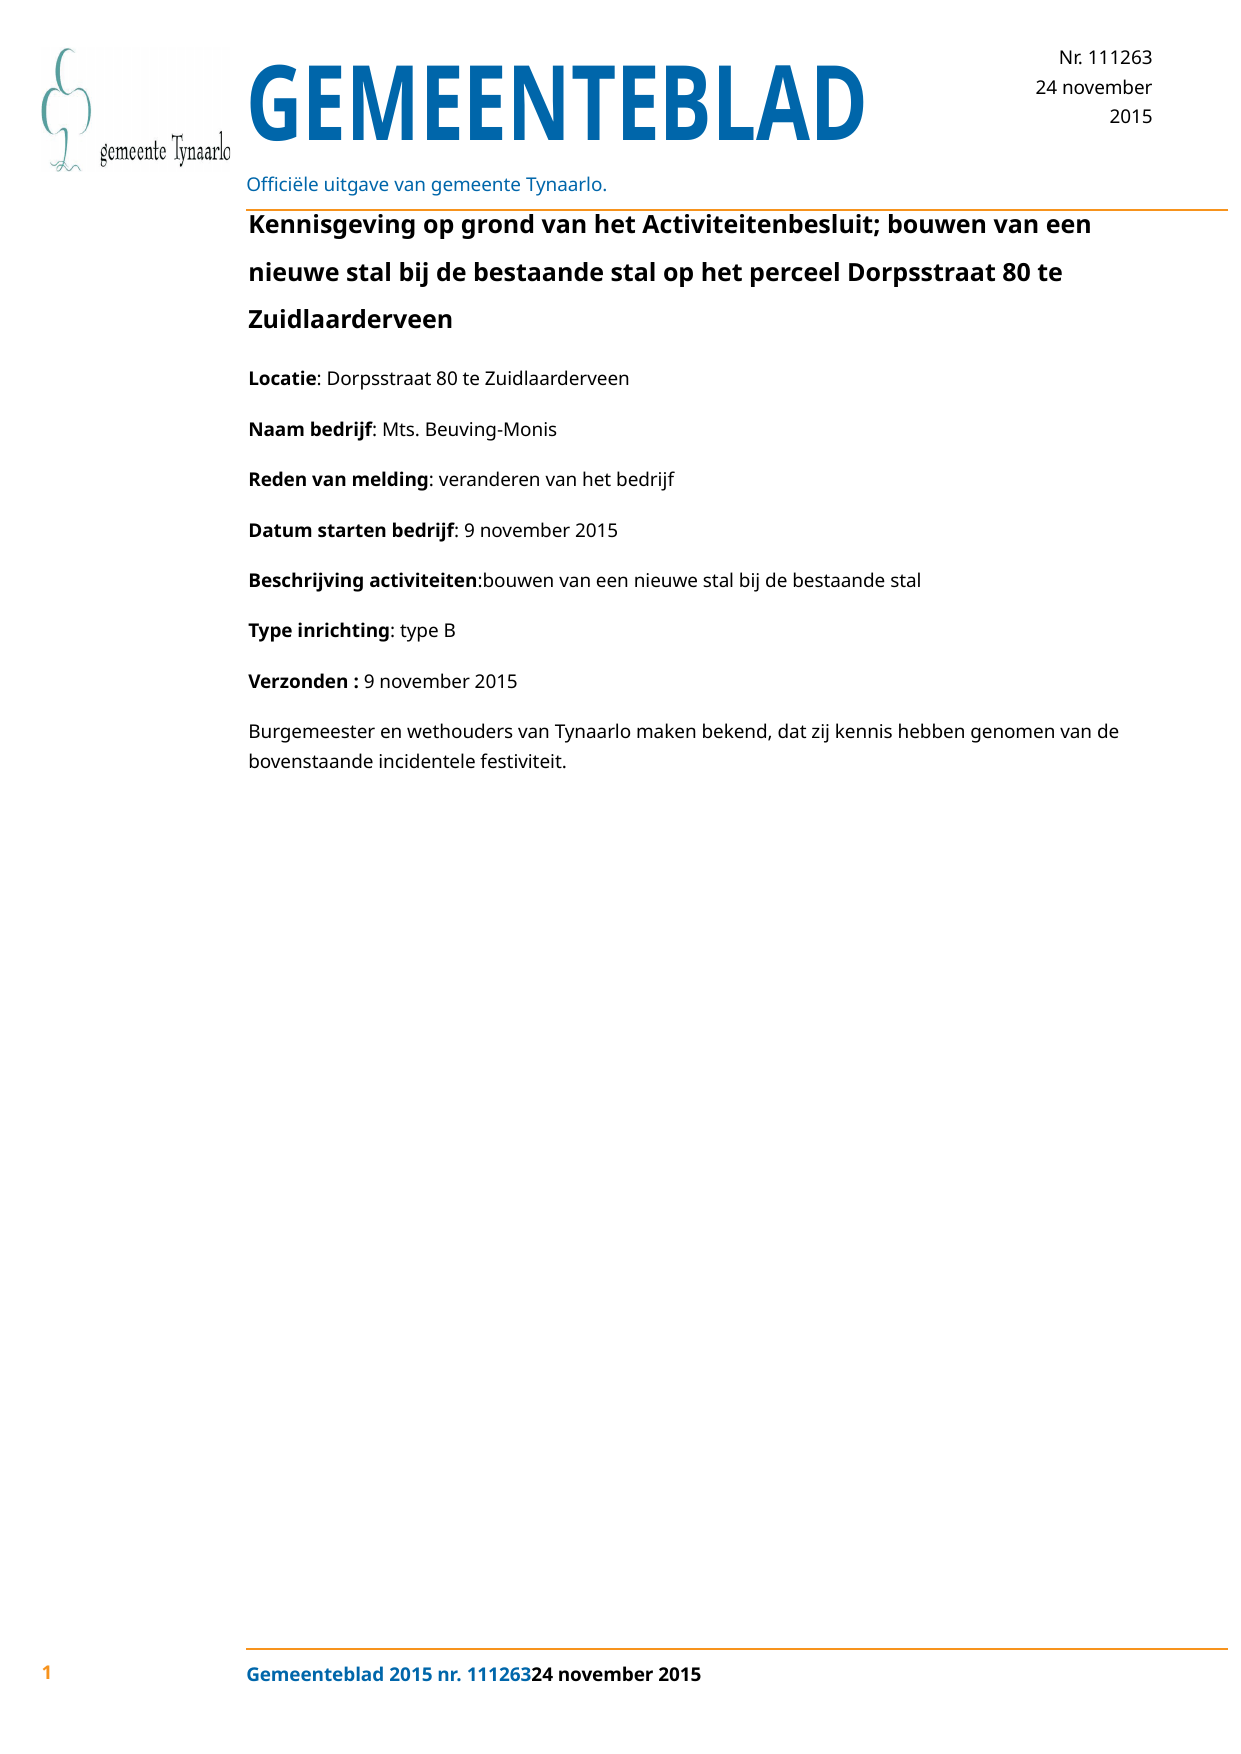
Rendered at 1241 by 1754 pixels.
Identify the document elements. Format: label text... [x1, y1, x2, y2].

picture [41, 47, 231, 172]
text Kennisgeving op grond van het Activiteitenbesluit; bouwen van een nieuwe stal bij de bestaande stal op het perceel Dorpsstraat 80 te Zuidlaarderveen [248, 211, 1152, 336]
text Verzonden : 9 november 2015 [248, 668, 1152, 694]
text Datum starten bedrijf: 9 november 2015 [248, 517, 1152, 542]
text Locatie: Dorpsstraat 80 te Zuidlaarderveen [248, 366, 1152, 391]
text Naam bedrijf: Mts. Beuving-Monis [248, 416, 1152, 442]
text Reden van melding: veranderen van het bedrijf [248, 466, 1152, 492]
text Beschrijving activiteiten:bouwen van een nieuwe stal bij de bestaande stal [248, 567, 1152, 593]
text Burgemeester en wethouders van Tynaarlo maken bekend, dat zij kennis hebben genomen van de bovenstaande incidentele festiviteit. [248, 718, 1152, 774]
text Type inrichting: type B [248, 618, 1152, 643]
